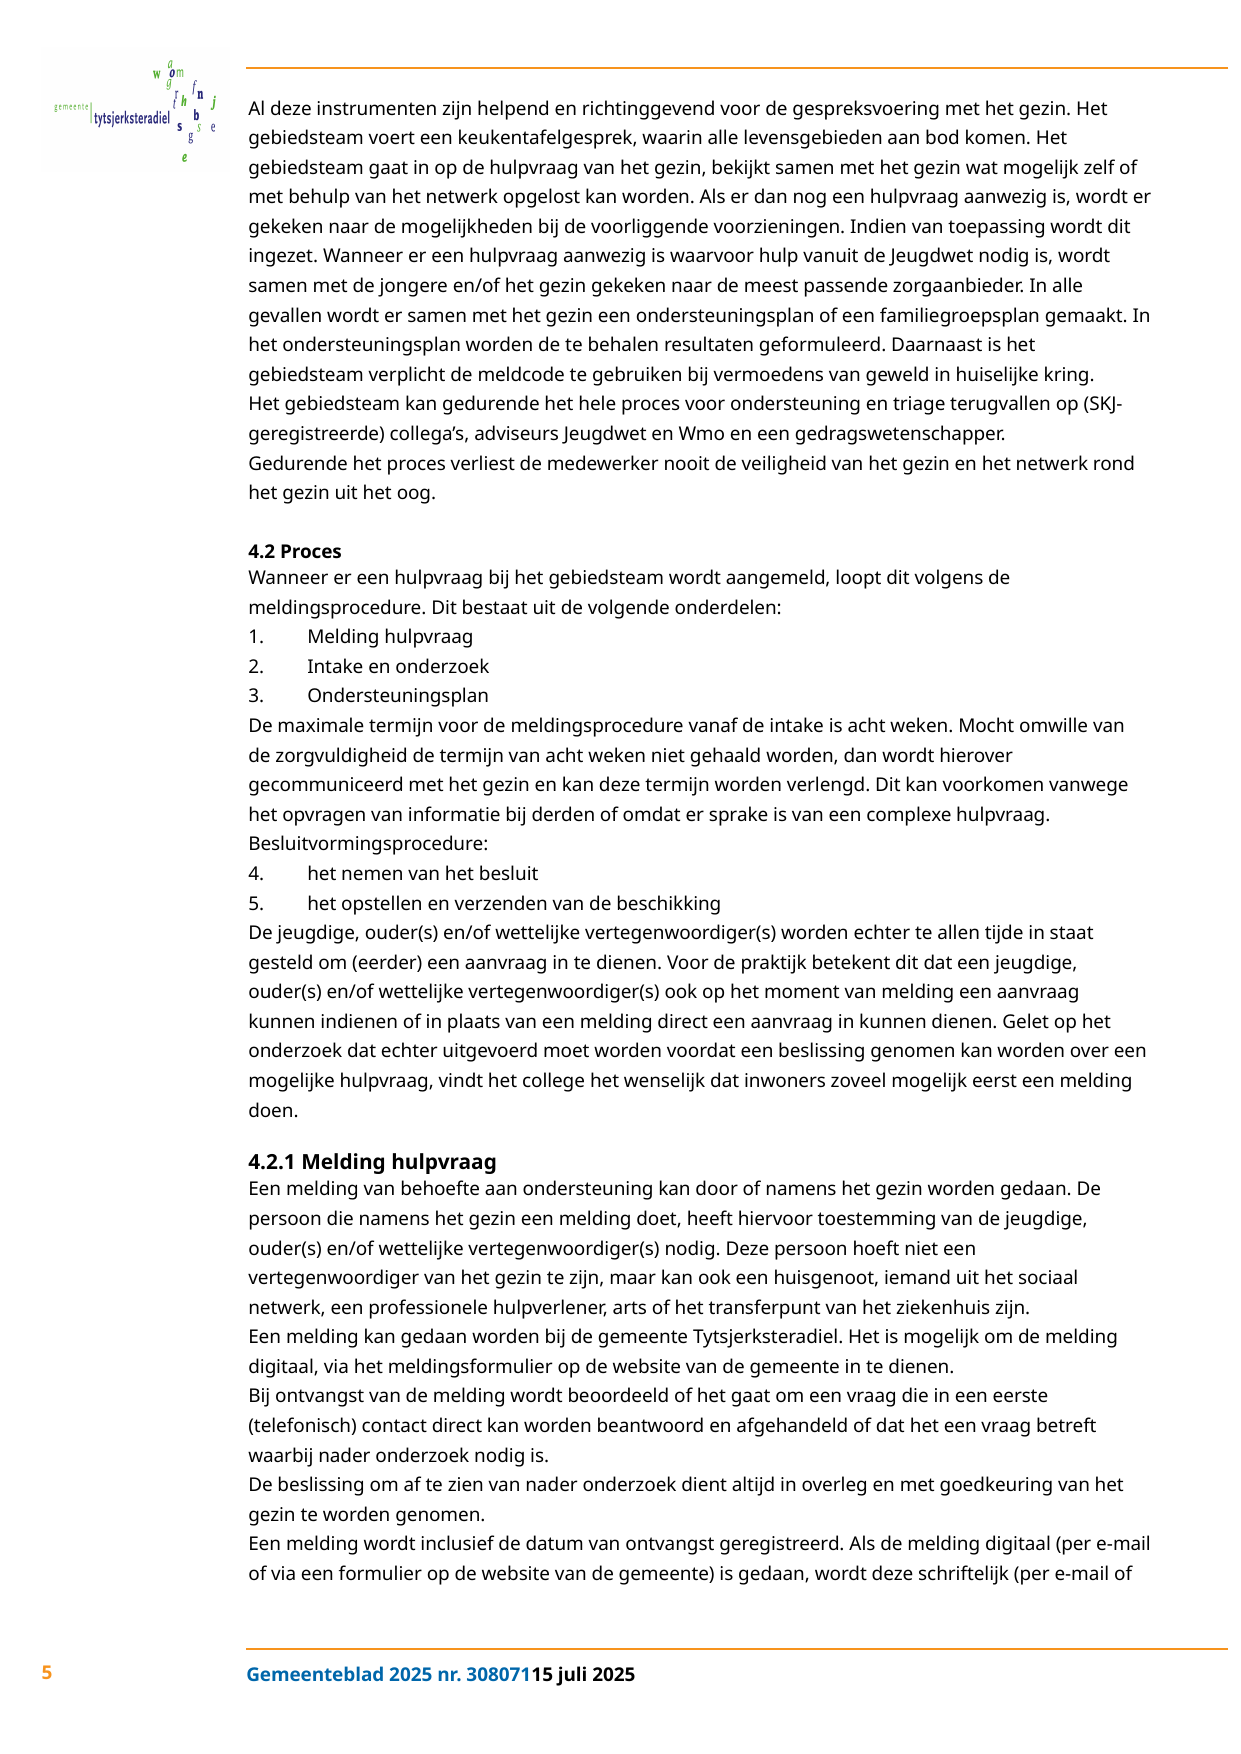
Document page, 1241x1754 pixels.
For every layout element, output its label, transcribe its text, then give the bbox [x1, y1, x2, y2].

list het nemen van het besluit [248, 860, 1152, 886]
text Een melding van behoefte aan ondersteuning kan door of namens het gezin worden gedaan. De persoon die namens het gezin een melding doet, heeft hiervoor toestemming van de jeugdige, ouder(s) en/of wettelijke vertegenwoordiger(s) nodig. Deze persoon hoeft niet een vertegenwoordiger van het gezin te zijn, maar kan ook een huisgenoot, iemand uit het sociaal netwerk, een professionele hulpverlener, arts of het transferpunt van het ziekenhuis zijn. [248, 1176, 1152, 1320]
text Besluitvormingsprocedure: [248, 831, 1152, 856]
text Een melding kan gedaan worden bij de gemeente Tytsjerksteradiel. Het is mogelijk om de melding digitaal, via het meldingsformulier op de website van de gemeente in te dienen. [248, 1323, 1152, 1379]
list Ondersteuningsplan [248, 683, 1152, 708]
text Het gebiedsteam kan gedurende het hele proces voor ondersteuning en triage terugvallen op (SKJ-geregistreerde) collega’s, adviseurs Jeugdwet en Wmo en een gedragswetenschapper. [248, 391, 1152, 446]
picture [41, 47, 231, 172]
text Bij ontvangst van de melding wordt beoordeeld of het gaat om een vraag die in een eerste (telefonisch) contact direct kan worden beantwoord en afgehandeld of dat het een vraag betreft waarbij nader onderzoek nodig is. [248, 1383, 1152, 1468]
text Wanneer er een hulpvraag bij het gebiedsteam wordt aangemeld, loopt dit volgens de meldingsprocedure. Dit bestaat uit de volgende onderdelen: [248, 564, 1152, 619]
list het opstellen en verzenden van de beschikking [248, 890, 1152, 915]
list Melding hulpvraag [248, 623, 1152, 649]
text 4.2 Proces [248, 538, 1152, 564]
text De jeugdige, ouder(s) en/of wettelijke vertegenwoordiger(s) worden echter te allen tijde in staat gesteld om (eerder) een aanvraag in te dienen. Voor de praktijk betekent dit dat een jeugdige, ouder(s) en/of wettelijke vertegenwoordiger(s) ook op het moment van melding een aanvraag kunnen indienen of in plaats van een melding direct een aanvraag in kunnen dienen. Gelet op het onderzoek dat echter uitgevoerd moet worden voordat een beslissing genomen kan worden over een mogelijke hulpvraag, vindt het college het wenselijk dat inwoners zoveel mogelijk eerst een melding doen. [248, 919, 1152, 1122]
text Een melding wordt inclusief de datum van ontvangst geregistreerd. Als de melding digitaal (per e-mail of via een formulier op de website van de gemeente) is gedaan, wordt deze schriftelijk (per e-mail of [248, 1531, 1152, 1586]
text Al deze instrumenten zijn helpend en richtinggevend voor de gespreksvoering met het gezin. Het gebiedsteam voert een keukentafelgesprek, waarin alle levensgebieden aan bod komen. Het gebiedsteam gaat in op de hulpvraag van het gezin, bekijkt samen met het gezin wat mogelijk zelf of met behulp van het netwerk opgelost kan worden. Als er dan nog een hulpvraag aanwezig is, wordt er gekeken naar de mogelijkheden bij de voorliggende voorzieningen. Indien van toepassing wordt dit ingezet. Wanneer er een hulpvraag aanwezig is waarvoor hulp vanuit de Jeugdwet nodig is, wordt samen met de jongere en/of het gezin gekeken naar de meest passende zorgaanbieder. In alle gevallen wordt er samen met het gezin een ondersteuningsplan of een familiegroepsplan gemaakt. In het ondersteuningsplan worden de te behalen resultaten geformuleerd. Daarnaast is het gebiedsteam verplicht de meldcode te gebruiken bij vermoedens van geweld in huiselijke kring. [248, 95, 1152, 387]
list Intake en onderzoek [248, 653, 1152, 679]
text 4.2.1 Melding hulpvraag [248, 1147, 1152, 1176]
text De maximale termijn voor de meldingsprocedure vanaf de intake is acht weken. Mocht omwille van de zorgvuldigheid de termijn van acht weken niet gehaald worden, dan wordt hierover gecommuniceerd met het gezin en kan deze termijn worden verlengd. Dit kan voorkomen vanwege het opvragen van informatie bij derden of omdat er sprake is van een complexe hulpvraag. [248, 712, 1152, 827]
text Gedurende het proces verliest de medewerker nooit de veiligheid van het gezin en het netwerk rond het gezin uit het oog. [248, 450, 1152, 505]
text De beslissing om af te zien van nader onderzoek dient altijd in overleg en met goedkeuring van het gezin te worden genomen. [248, 1471, 1152, 1527]
